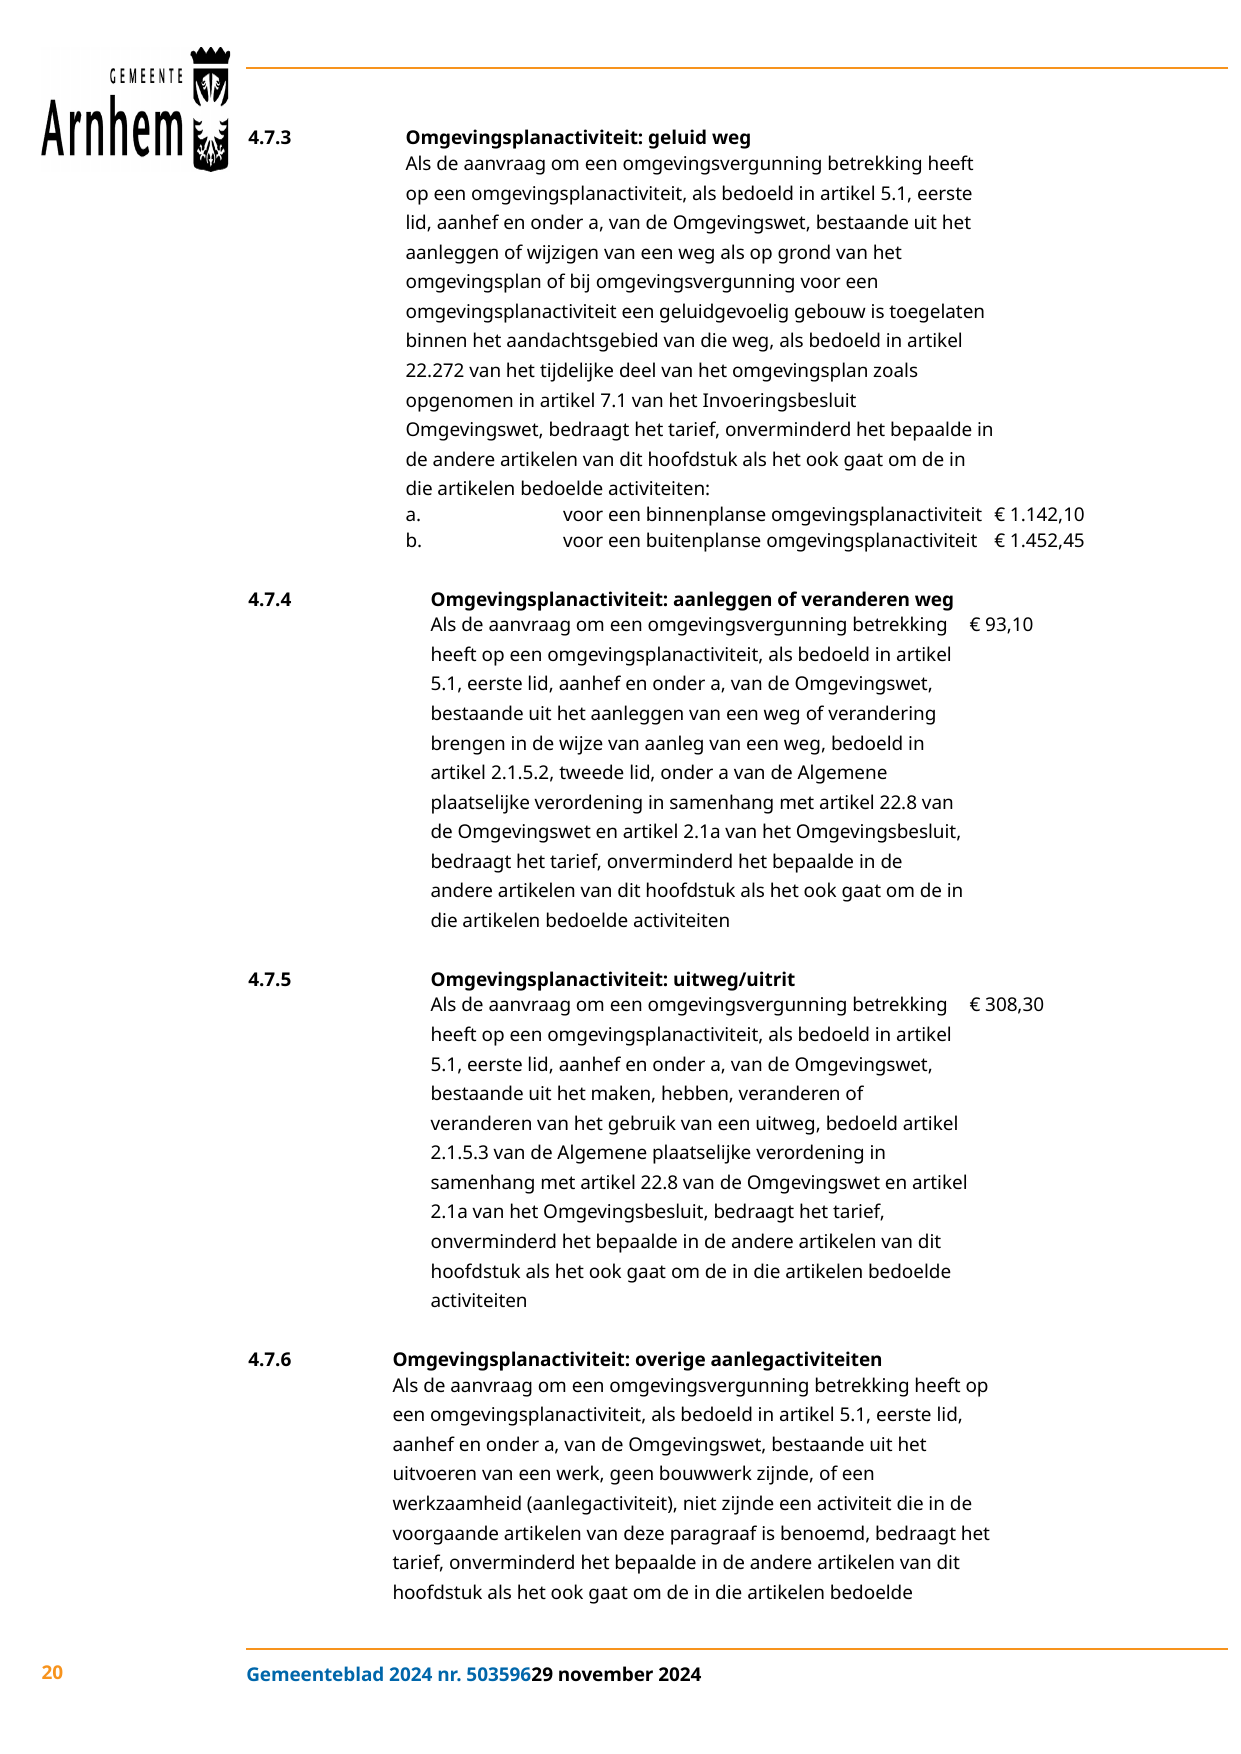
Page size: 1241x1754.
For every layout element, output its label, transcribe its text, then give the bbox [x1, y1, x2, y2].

table_cell € 93,10 [969, 611, 1152, 933]
table_cell Als de aanvraag om een omgevingsvergunning betrekking heeft op een omgevingsplanactiviteit, als bedoeld in artikel 5.1, eerste lid, aanhef en onder a, van de Omgevingswet, bestaande uit het uitvoeren van een werk, geen bouwwerk zijnde, of een werkzaamheid (aanlegactiviteit), niet zijnde een activiteit die in de voorgaande artikelen van deze paragraaf is benoemd, bedraagt het tarief, onverminderd het bepaalde in de andere artikelen van dit hoofdstuk als het ook gaat om de in die artikelen bedoelde [392, 1372, 1007, 1605]
table_header [969, 966, 1152, 992]
table_header 4.7.4 [248, 586, 430, 611]
table_cell voor een binnenplanse omgevingsplanactiviteit [563, 501, 994, 527]
table_cell [248, 992, 430, 1313]
table_cell [994, 150, 1152, 501]
table_cell [248, 1372, 392, 1605]
table_header 4.7.5 [248, 966, 430, 992]
table_header 4.7.3 [248, 125, 405, 150]
table_cell Als de aanvraag om een omgevingsvergunning betrekking heeft op een omgevingsplanactiviteit, als bedoeld in artikel 5.1, eerste lid, aanhef en onder a, van de Omgevingswet, bestaande uit het maken, hebben, veranderen of veranderen van het gebruik van een uitweg, bedoeld artikel 2.1.5.3 van de Algemene plaatselijke verordening in samenhang met artikel 22.8 van de Omgevingswet en artikel 2.1a van het Omgevingsbesluit, bedraagt het tarief, onverminderd het bepaalde in de andere artikelen van dit hoofdstuk als het ook gaat om de in die artikelen bedoelde activiteiten [430, 992, 969, 1313]
table_cell [248, 527, 405, 553]
table_cell b. [405, 527, 563, 553]
table_cell Als de aanvraag om een omgevingsvergunning betrekking heeft op een omgevingsplanactiviteit, als bedoeld in artikel 5.1, eerste lid, aanhef en onder a, van de Omgevingswet, bestaande uit het aanleggen of wijzigen van een weg als op grond van het omgevingsplan of bij omgevingsvergunning voor een omgevingsplanactiviteit een geluidgevoelig gebouw is toegelaten binnen het aandachtsgebied van die weg, als bedoeld in artikel 22.272 van het tijdelijke deel van het omgevingsplan zoals opgenomen in artikel 7.1 van het Invoeringsbesluit Omgevingswet, bedraagt het tarief, onverminderd het bepaalde in de andere artikelen van dit hoofdstuk als het ook gaat om de in die artikelen bedoelde activiteiten: [405, 150, 994, 501]
table_cell a. [405, 501, 563, 527]
table_cell [1007, 1372, 1152, 1605]
table_header Omgevingsplanactiviteit: overige aanlegactiviteiten [392, 1346, 1007, 1372]
table_header [994, 125, 1152, 150]
table_cell voor een buitenplanse omgevingsplanactiviteit [563, 527, 994, 553]
table_header [1007, 1346, 1152, 1372]
table_cell [248, 611, 430, 933]
table_cell [248, 501, 405, 527]
table_header Omgevingsplanactiviteit: uitweg/uitrit [430, 966, 969, 992]
picture [41, 47, 231, 172]
table_cell [248, 150, 405, 501]
table_cell € 1.452,45 [994, 527, 1152, 553]
table_cell € 1.142,10 [994, 501, 1152, 527]
table_cell Als de aanvraag om een omgevingsvergunning betrekking heeft op een omgevingsplanactiviteit, als bedoeld in artikel 5.1, eerste lid, aanhef en onder a, van de Omgevingswet, bestaande uit het aanleggen van een weg of verandering brengen in de wijze van aanleg van een weg, bedoeld in artikel 2.1.5.2, tweede lid, onder a van de Algemene plaatselijke verordening in samenhang met artikel 22.8 van de Omgevingswet en artikel 2.1a van het Omgevingsbesluit, bedraagt het tarief, onverminderd het bepaalde in de andere artikelen van dit hoofdstuk als het ook gaat om de in die artikelen bedoelde activiteiten [430, 611, 969, 933]
table_header 4.7.6 [248, 1346, 392, 1372]
table_header Omgevingsplanactiviteit: aanleggen of veranderen weg [430, 586, 969, 611]
table_header [969, 586, 1152, 611]
table_cell € 308,30 [969, 992, 1152, 1313]
table_header Omgevingsplanactiviteit: geluid weg [405, 125, 994, 150]
